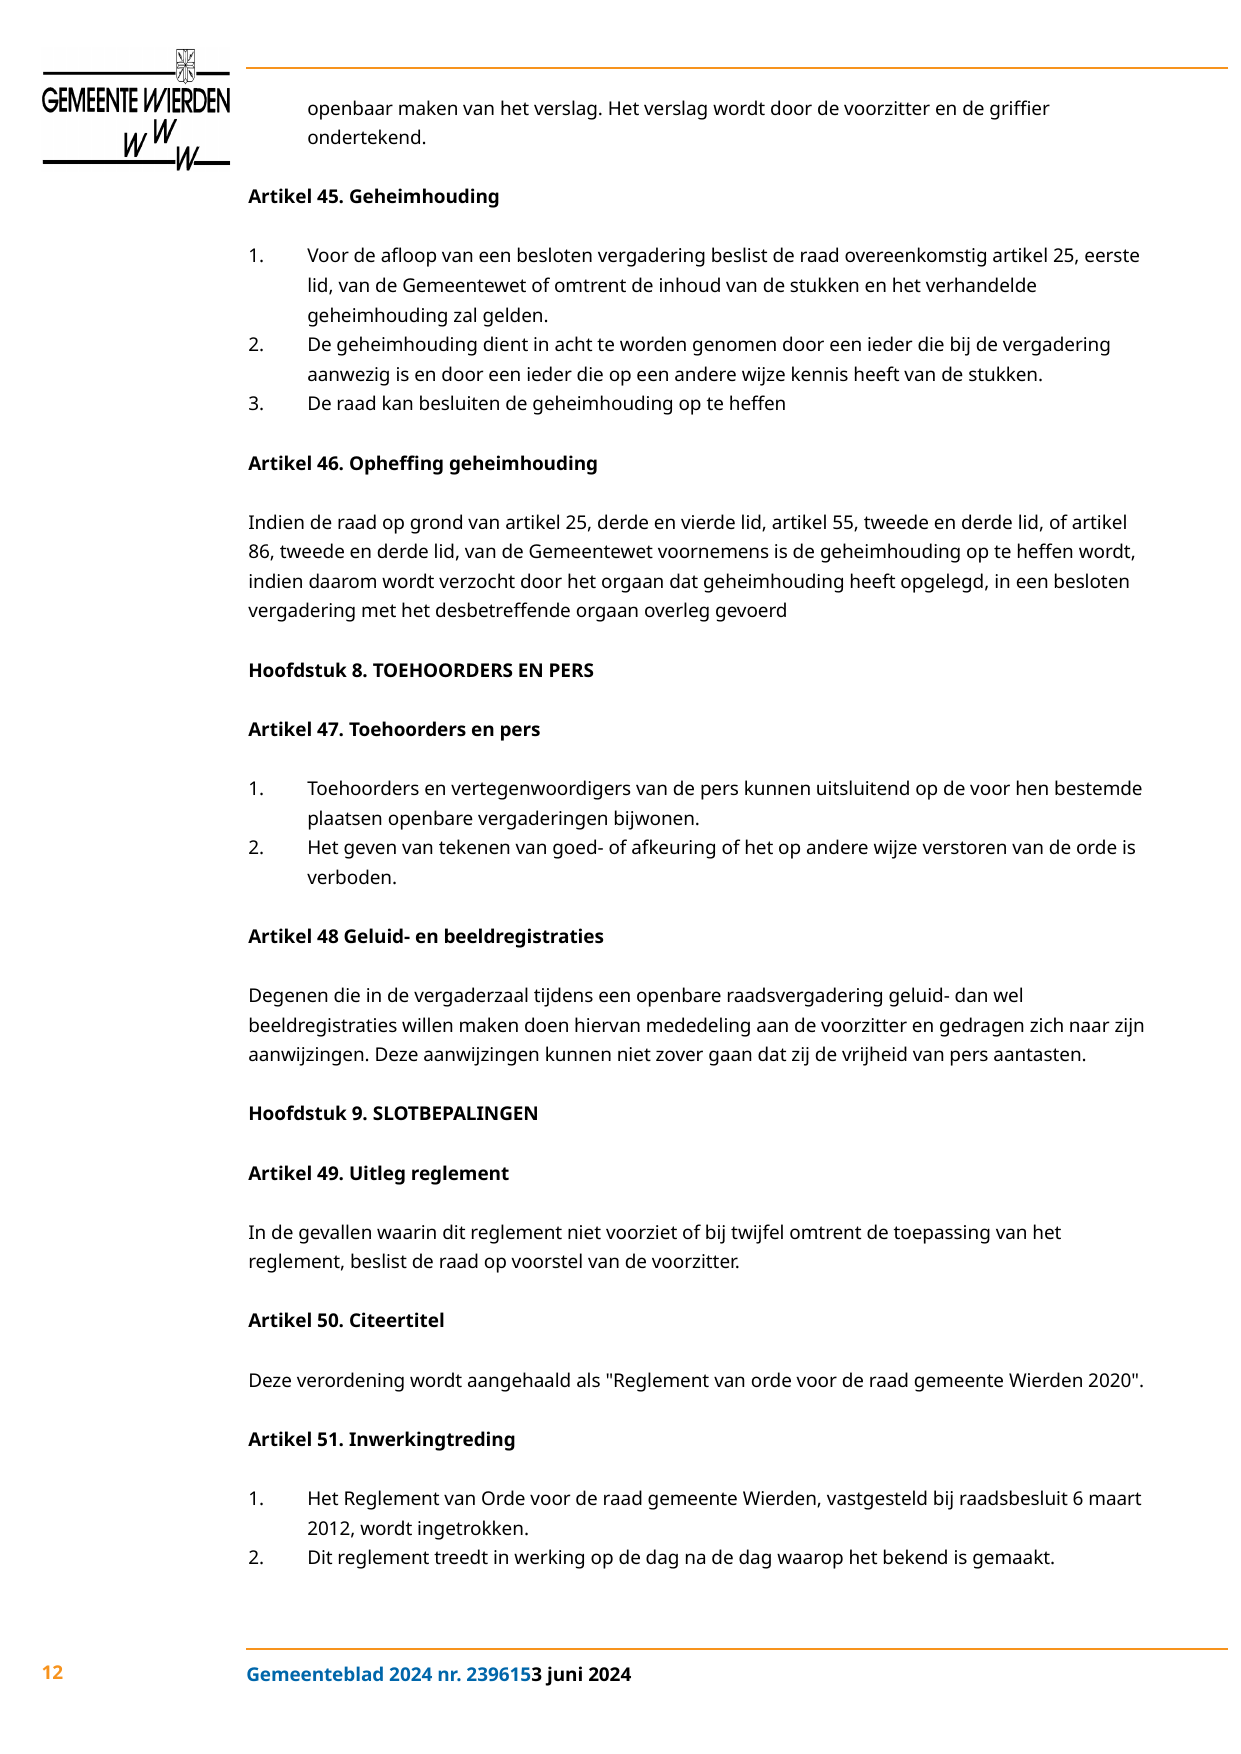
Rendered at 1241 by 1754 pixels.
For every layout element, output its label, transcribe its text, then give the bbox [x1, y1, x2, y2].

list De raad kan besluiten de geheimhouding op te heffen [248, 391, 1152, 416]
text Degenen die in de vergaderzaal tijdens een openbare raadsvergadering geluid- dan wel beeldregistraties willen maken doen hiervan mededeling aan de voorzitter en gedragen zich naar zijn aanwijzingen. Deze aanwijzingen kunnen niet zover gaan dat zij de vrijheid van pers aantasten. [248, 982, 1152, 1067]
list Voor de afloop van een besloten vergadering beslist de raad overeenkomstig artikel 25, eerste lid, van de Gemeentewet of omtrent de inhoud van de stukken en het verhandelde geheimhouding zal gelden. [248, 243, 1152, 328]
list De geheimhouding dient in acht te worden genomen door een ieder die bij de vergadering aanwezig is en door een ieder die op een andere wijze kennis heeft van de stukken. [248, 331, 1152, 387]
text Artikel 49. Uitleg reglement [248, 1160, 1152, 1186]
list openbaar maken van het verslag. Het verslag wordt door de voorzitter en de griffier ondertekend. [248, 95, 1152, 150]
text Hoofdstuk 8. TOEHOORDERS EN PERS [248, 657, 1152, 683]
text Artikel 50. Citeertitel [248, 1308, 1152, 1333]
text In de gevallen waarin dit reglement niet voorziet of bij twijfel omtrent de toepassing van het reglement, beslist de raad op voorstel van de voorzitter. [248, 1219, 1152, 1274]
text Deze verordening wordt aangehaald als "Reglement van orde voor de raad gemeente Wierden 2020". [248, 1367, 1152, 1393]
text Artikel 51. Inwerkingtreding [248, 1426, 1152, 1452]
text Indien de raad op grond van artikel 25, derde en vierde lid, artikel 55, tweede en derde lid, of artikel 86, tweede en derde lid, van de Gemeentewet voornemens is de geheimhouding op te heffen wordt, indien daarom wordt verzocht door het orgaan dat geheimhouding heeft opgelegd, in een besloten vergadering met het desbetreffende orgaan overleg gevoerd [248, 509, 1152, 623]
list Het geven van tekenen van goed- of afkeuring of het op andere wijze verstoren van de orde is verboden. [248, 834, 1152, 890]
text Artikel 48 Geluid- en beeldregistraties [248, 923, 1152, 949]
text Artikel 47. Toehoorders en pers [248, 716, 1152, 742]
list Toehoorders en vertegenwoordigers van de pers kunnen uitsluitend op de voor hen bestemde plaatsen openbare vergaderingen bijwonen. [248, 775, 1152, 831]
text Hoofdstuk 9. SLOTBEPALINGEN [248, 1101, 1152, 1126]
list Het Reglement van Orde voor de raad gemeente Wierden, vastgesteld bij raadsbesluit 6 maart 2012, wordt ingetrokken. [248, 1485, 1152, 1541]
text Artikel 46. Opheffing geheimhouding [248, 450, 1152, 476]
picture [41, 47, 231, 172]
text Artikel 45. Geheimhouding [248, 183, 1152, 209]
list Dit reglement treedt in werking op de dag na de dag waarop het bekend is gemaakt. [248, 1544, 1152, 1570]
